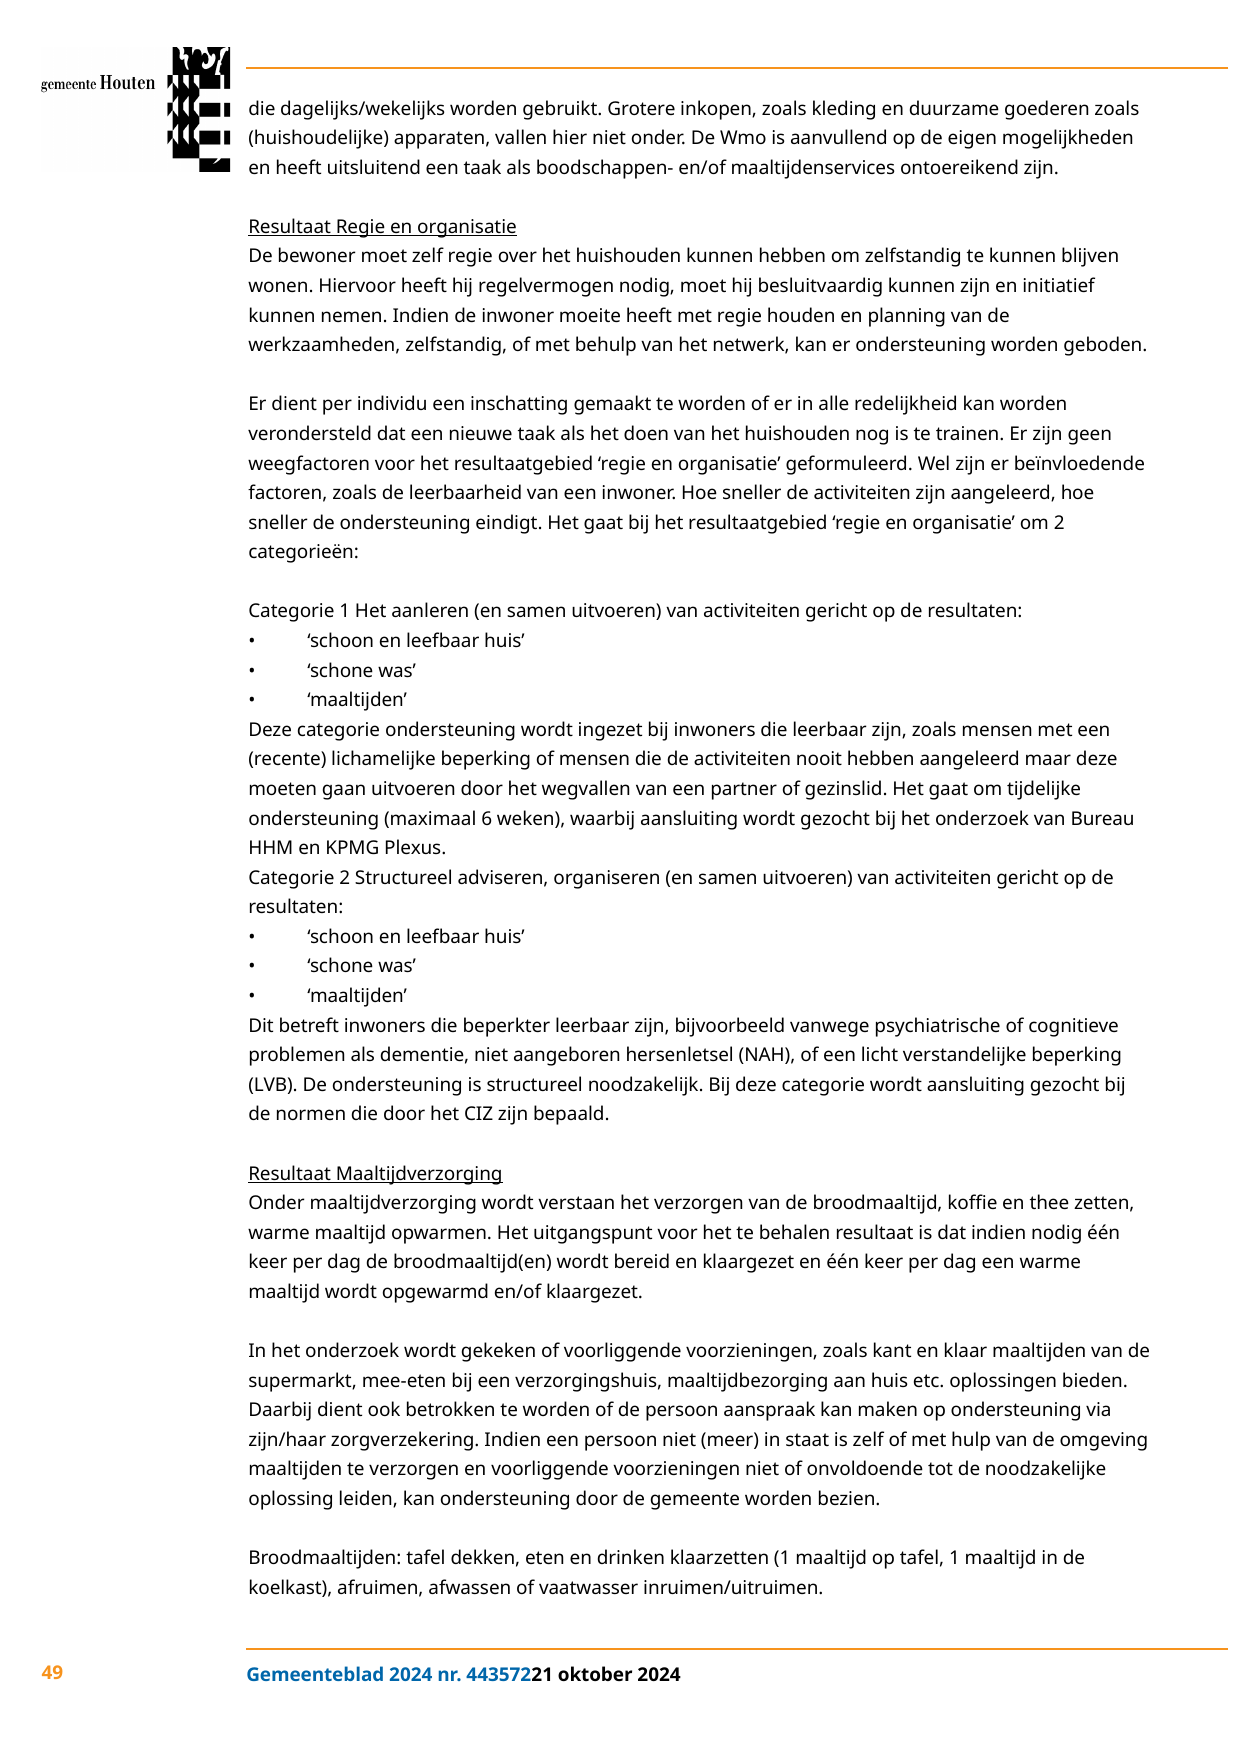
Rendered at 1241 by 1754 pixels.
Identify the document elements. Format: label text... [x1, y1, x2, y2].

text Er dient per individu een inschatting gemaakt te worden of er in alle redelijkheid kan worden verondersteld dat een nieuwe taak als het doen van het huishouden nog is te trainen. Er zijn geen weegfactoren voor het resultaatgebied ‘regie en organisatie’ geformuleerd. Wel zijn er beïnvloedende factoren, zoals de leerbaarheid van een inwoner. Hoe sneller de activiteiten zijn aangeleerd, hoe sneller de ondersteuning eindigt. Het gaat bij het resultaatgebied ‘regie en organisatie’ om 2 categorieën: [248, 391, 1152, 564]
table_header Broodmaaltijden: tafel dekken, eten en drinken klaarzetten (1 maaltijd op tafel, 1 maaltijd in de koelkast), afruimen, afwassen of vaatwasser inruimen/uitruimen. [248, 1545, 1152, 1600]
text Categorie 1 Het aanleren (en samen uitvoeren) van activiteiten gericht op de resultaten: [248, 598, 1152, 623]
text De bewoner moet zelf regie over het huishouden kunnen hebben om zelfstandig te kunnen blijven wonen. Hiervoor heeft hij regelvermogen nodig, moet hij besluitvaardig kunnen zijn en initiatief kunnen nemen. Indien de inwoner moeite heeft met regie houden en planning van de werkzaamheden, zelfstandig, of met behulp van het netwerk, kan er ondersteuning worden geboden. [248, 243, 1152, 357]
text Onder maaltijdverzorging wordt verstaan het verzorgen van de broodmaaltijd, koffie en thee zetten, warme maaltijd opwarmen. Het uitgangspunt voor het te behalen resultaat is dat indien nodig één keer per dag de broodmaaltijd(en) wordt bereid en klaargezet en één keer per dag een warme maaltijd wordt opgewarmd en/of klaargezet. [248, 1189, 1152, 1304]
list ‘maaltijden’ [248, 686, 1152, 712]
text Categorie 2 Structureel adviseren, organiseren (en samen uitvoeren) van activiteiten gericht op de resultaten: [248, 864, 1152, 919]
list ‘schone was’ [248, 953, 1152, 978]
list ‘schoon en leefbaar huis’ [248, 627, 1152, 653]
text Resultaat Maaltijdverzorging [248, 1160, 1152, 1186]
text die dagelijks/wekelijks worden gebruikt. Grotere inkopen, zoals kleding en duurzame goederen zoals (huishoudelijke) apparaten, vallen hier niet onder. De Wmo is aanvullend op de eigen mogelijkheden en heeft uitsluitend een taak als boodschappen- en/of maaltijdenservices ontoereikend zijn. [248, 95, 1152, 180]
text Dit betreft inwoners die beperkter leerbaar zijn, bijvoorbeeld vanwege psychiatrische of cognitieve problemen als dementie, niet aangeboren hersenletsel (NAH), of een licht verstandelijke beperking (LVB). De ondersteuning is structureel noodzakelijk. Bij deze categorie wordt aansluiting gezocht bij de normen die door het CIZ zijn bepaald. [248, 1012, 1152, 1126]
text Resultaat Regie en organisatie [248, 213, 1152, 239]
list ‘schone was’ [248, 657, 1152, 683]
picture [41, 47, 231, 172]
list ‘maaltijden’ [248, 982, 1152, 1008]
list ‘schoon en leefbaar huis’ [248, 923, 1152, 949]
text Deze categorie ondersteuning wordt ingezet bij inwoners die leerbaar zijn, zoals mensen met een (recente) lichamelijke beperking of mensen die de activiteiten nooit hebben aangeleerd maar deze moeten gaan uitvoeren door het wegvallen van een partner of gezinslid. Het gaat om tijdelijke ondersteuning (maximaal 6 weken), waarbij aansluiting wordt gezocht bij het onderzoek van Bureau HHM en KPMG Plexus. [248, 716, 1152, 860]
text In het onderzoek wordt gekeken of voorliggende voorzieningen, zoals kant en klaar maaltijden van de supermarkt, mee-eten bij een verzorgingshuis, maaltijdbezorging aan huis etc. oplossingen bieden. Daarbij dient ook betrokken te worden of de persoon aanspraak kan maken op ondersteuning via zijn/haar zorgverzekering. Indien een persoon niet (meer) in staat is zelf of met hulp van de omgeving maaltijden te verzorgen en voorliggende voorzieningen niet of onvoldoende tot de noodzakelijke oplossing leiden, kan ondersteuning door de gemeente worden bezien. [248, 1337, 1152, 1511]
